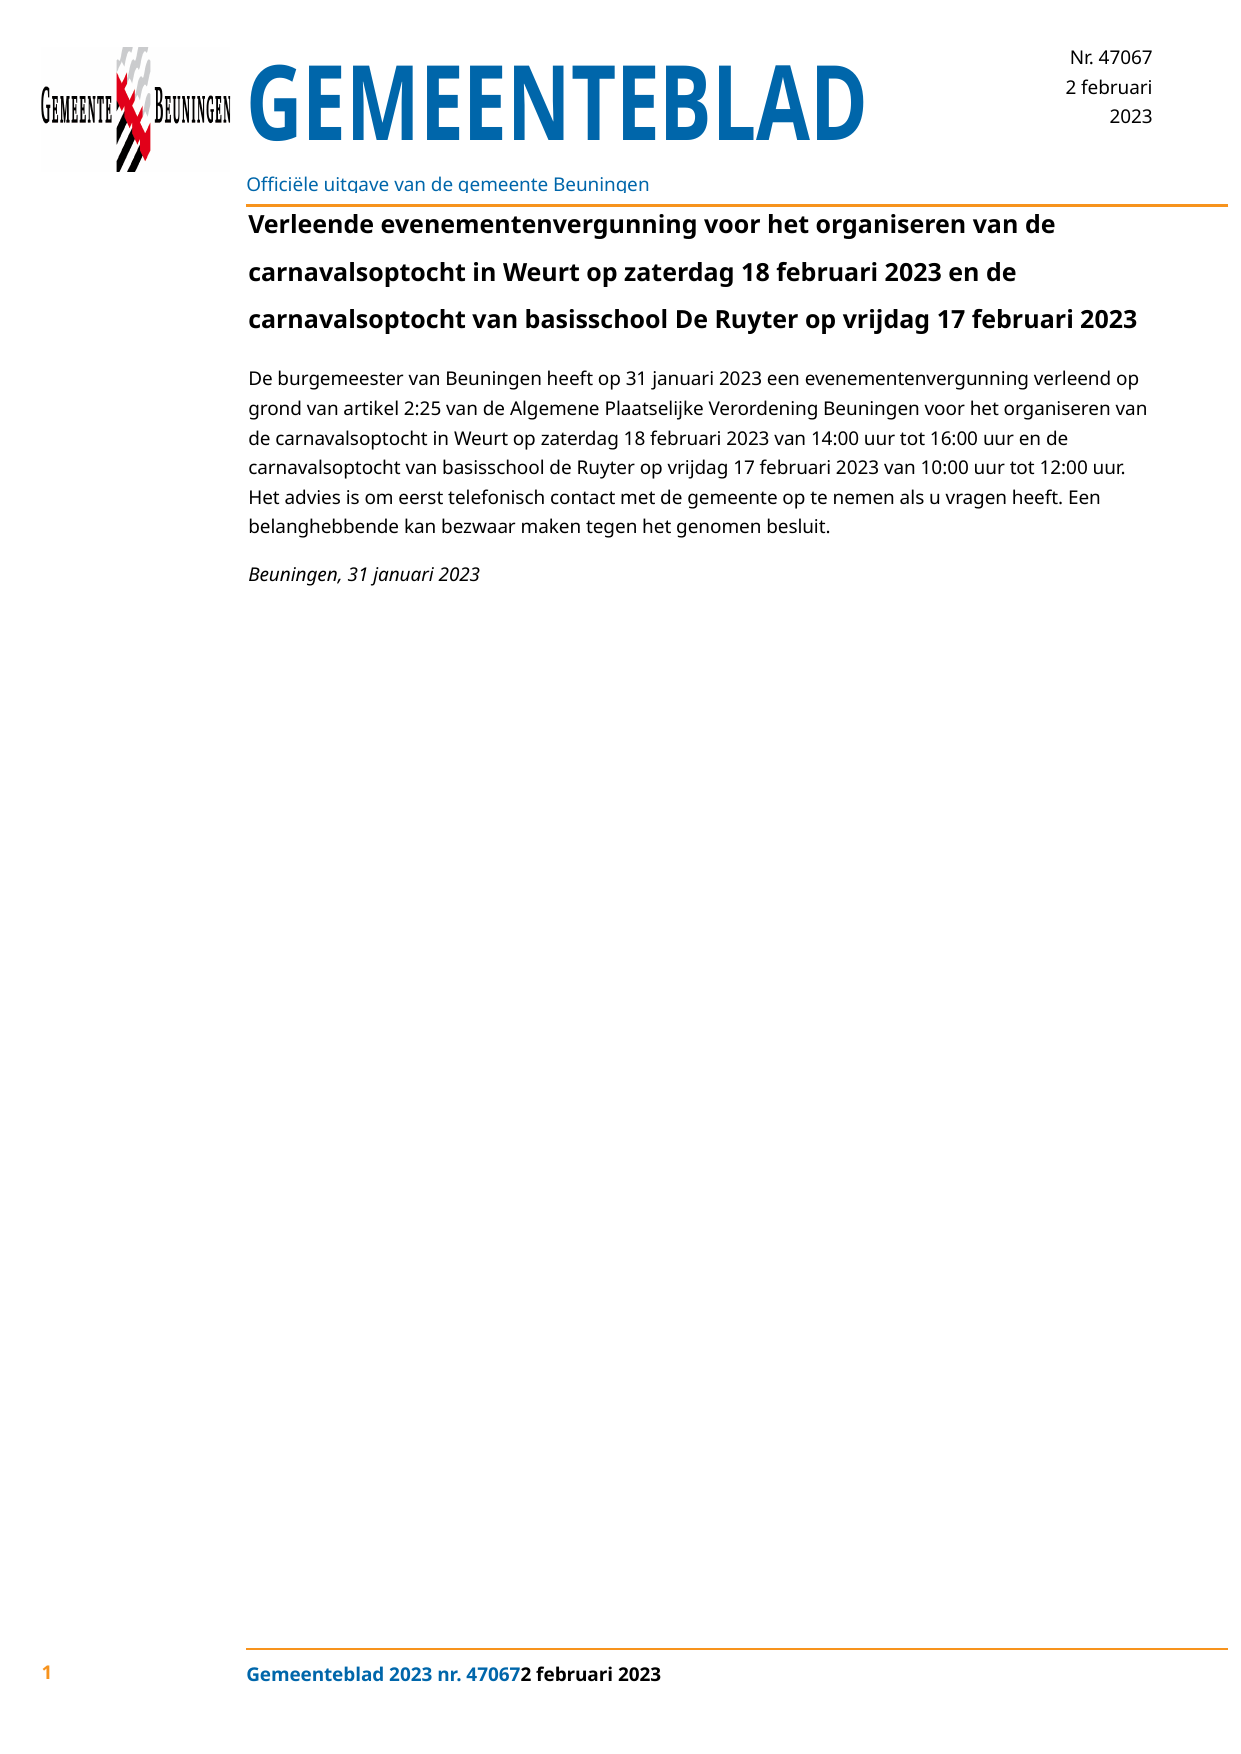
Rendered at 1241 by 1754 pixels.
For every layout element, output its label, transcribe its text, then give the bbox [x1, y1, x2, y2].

text De burgemeester van Beuningen heeft op 31 januari 2023 een evenementenvergunning verleend op grond van artikel 2:25 van de Algemene Plaatselijke Verordening Beuningen voor het organiseren van de carnavalsoptocht in Weurt op zaterdag 18 februari 2023 van 14:00 uur tot 16:00 uur en de carnavalsoptocht van basisschool de Ruyter op vrijdag 17 februari 2023 van 10:00 uur tot 12:00 uur. Het advies is om eerst telefonisch contact met de gemeente op te nemen als u vragen heeft. Een belanghebbende kan bezwaar maken tegen het genomen besluit. [248, 366, 1152, 539]
text Verleende evenementenvergunning voor het organiseren van de carnavalsoptocht in Weurt op zaterdag 18 februari 2023 en de carnavalsoptocht van basisschool De Ruyter op vrijdag 17 februari 2023 [248, 207, 1152, 336]
picture [41, 47, 231, 172]
text Beuningen, 31 januari 2023 [248, 561, 1152, 587]
